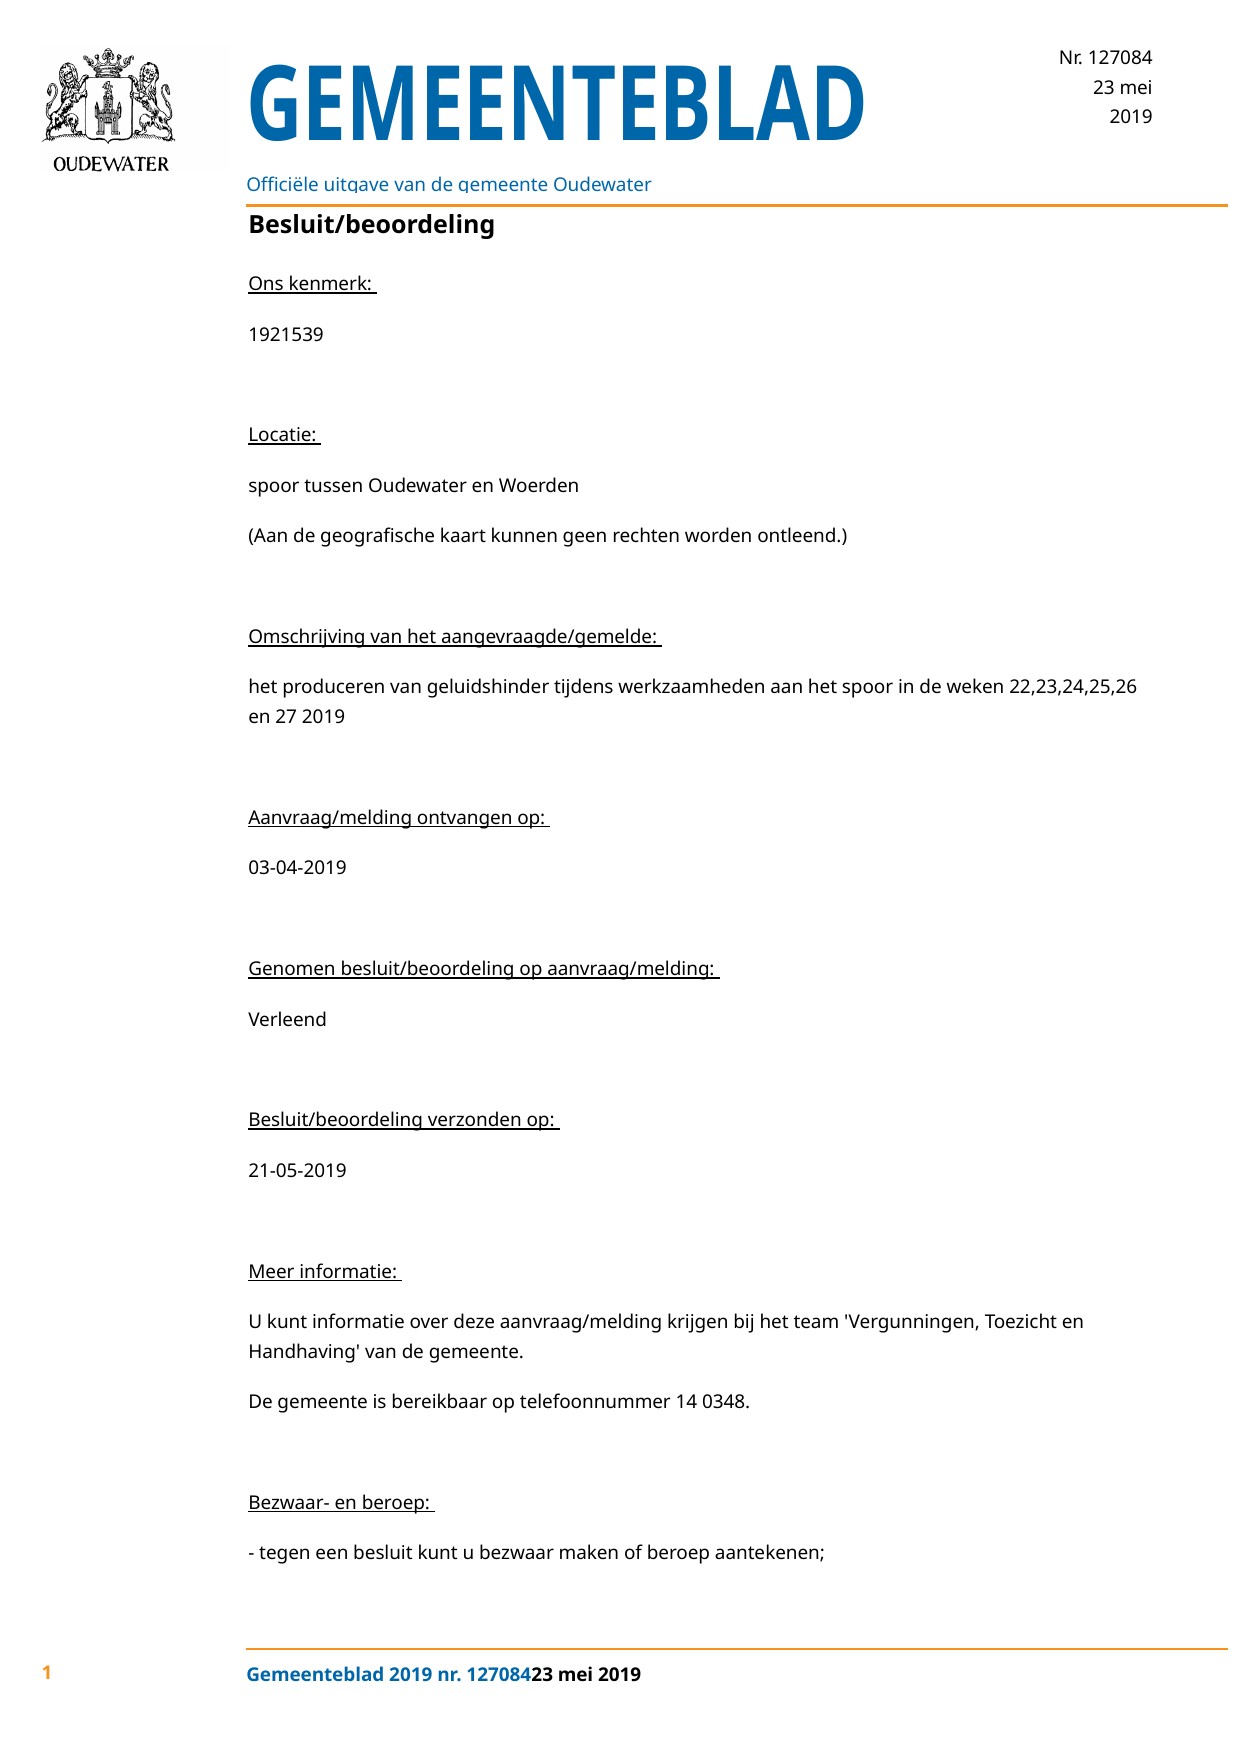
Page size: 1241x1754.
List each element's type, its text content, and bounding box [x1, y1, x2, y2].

text Locatie: [248, 422, 1152, 447]
picture [41, 47, 231, 172]
text Genomen besluit/beoordeling op aanvraag/melding: [248, 955, 1152, 981]
text Besluit/beoordeling verzonden op: [248, 1107, 1152, 1132]
text 1921539 [248, 321, 1152, 346]
text Ons kenmerk: [248, 270, 1152, 296]
text Bezwaar- en beroep: [248, 1489, 1152, 1515]
text 03-04-2019 [248, 854, 1152, 880]
text 21-05-2019 [248, 1157, 1152, 1183]
text Verleend [248, 1006, 1152, 1031]
text (Aan de geografische kaart kunnen geen rechten worden ontleend.) [248, 522, 1152, 548]
text het produceren van geluidshinder tijdens werkzaamheden aan het spoor in de weken 22,23,24,25,26 en 27 2019 [248, 674, 1152, 729]
text Besluit/beoordeling [248, 207, 1152, 241]
text - tegen een besluit kunt u bezwaar maken of beroep aantekenen; [248, 1539, 1152, 1565]
text U kunt informatie over deze aanvraag/melding krijgen bij het team 'Vergunningen, Toezicht en Handhaving' van de gemeente. [248, 1308, 1152, 1363]
text De gemeente is bereikbaar op telefoonnummer 14 0348. [248, 1388, 1152, 1414]
text spoor tussen Oudewater en Woerden [248, 472, 1152, 498]
text Omschrijving van het aangevraagde/gemelde: [248, 623, 1152, 649]
text Meer informatie: [248, 1258, 1152, 1283]
text Aanvraag/melding ontvangen op: [248, 804, 1152, 830]
